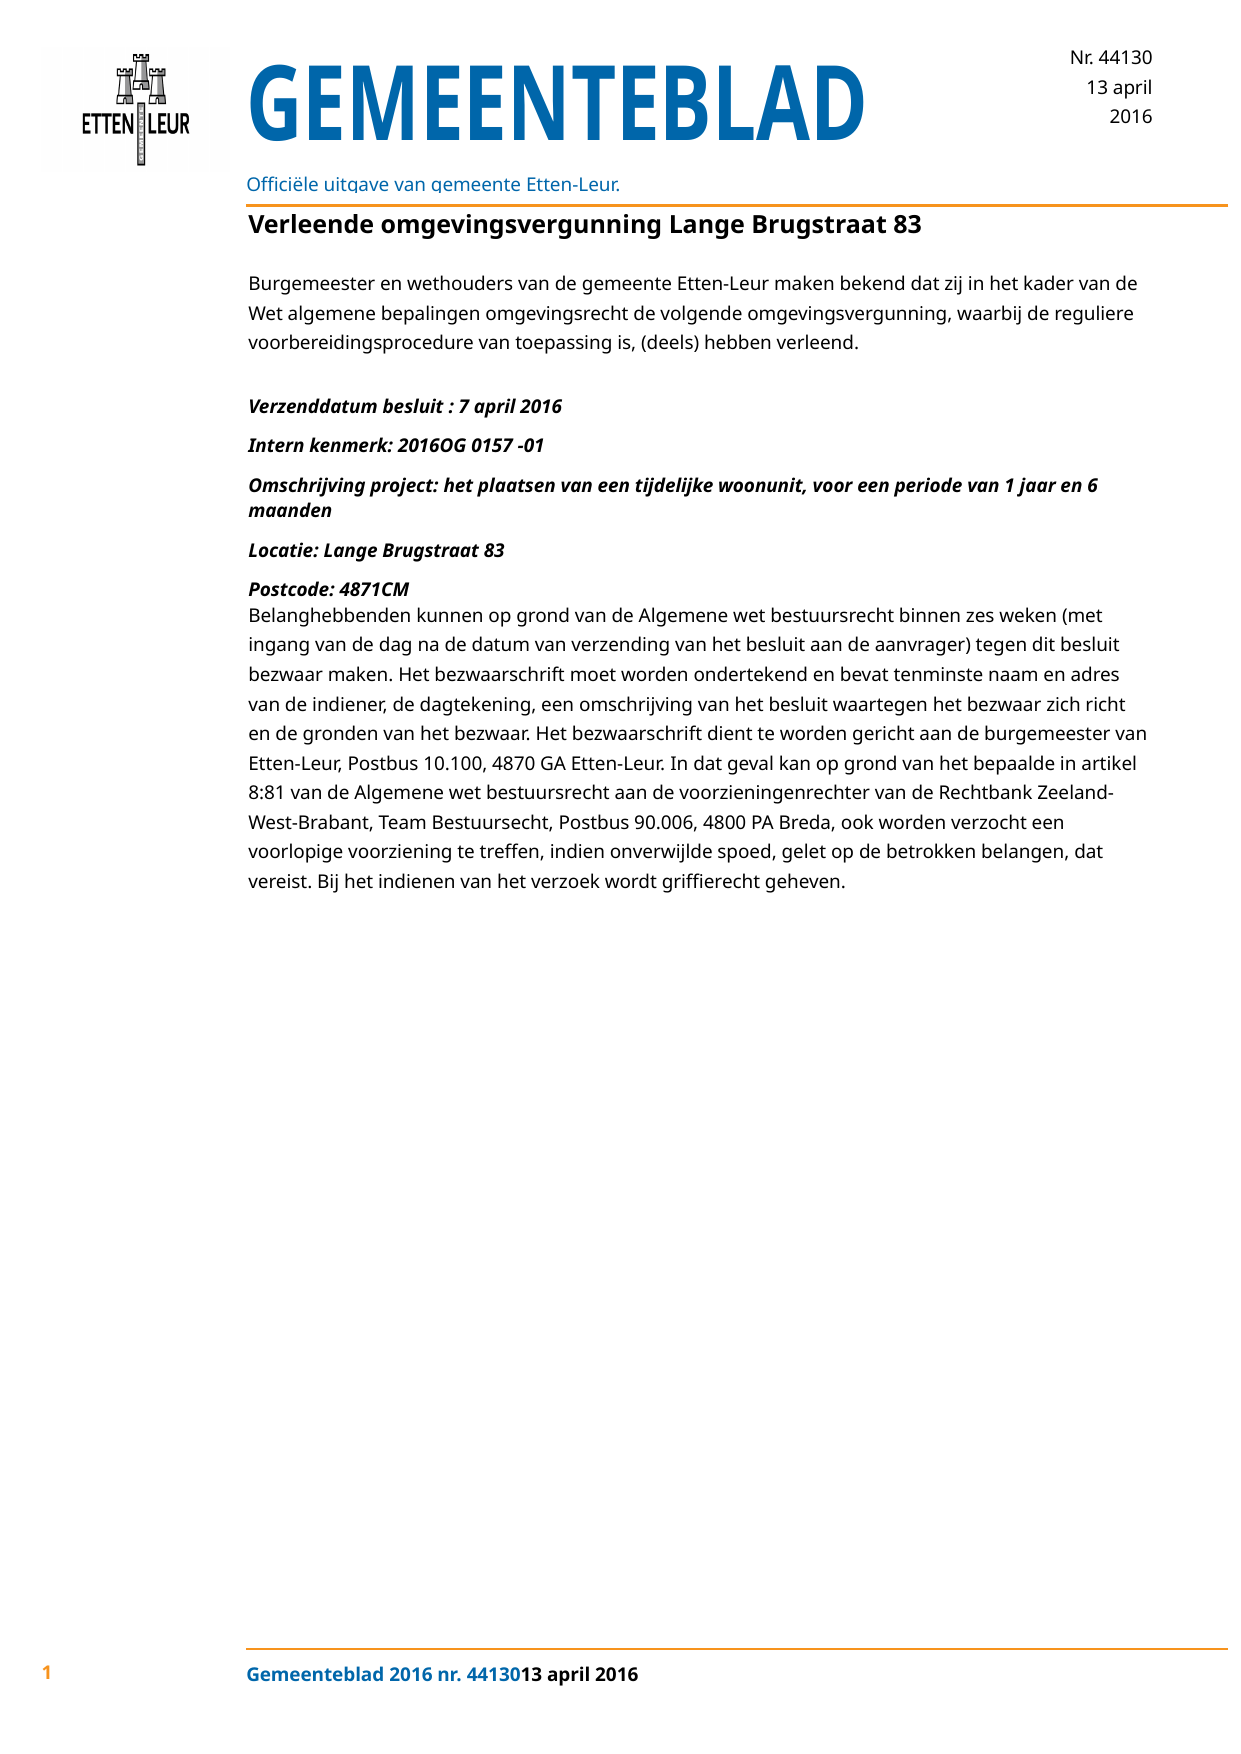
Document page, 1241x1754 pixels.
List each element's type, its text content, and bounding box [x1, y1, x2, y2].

text Omschrijving project: het plaatsen van een tijdelijke woonunit, voor een periode van 1 jaar en 6 maanden [248, 472, 1152, 523]
text Postcode: 4871CM [248, 576, 1152, 602]
picture [41, 47, 231, 172]
text Intern kenmerk: 2016OG 0157 -01 [248, 433, 1152, 458]
text Locatie: Lange Brugstraat 83 [248, 537, 1152, 563]
text Verleende omgevingsvergunning Lange Brugstraat 83 [248, 207, 1152, 241]
text Belanghebbenden kunnen op grond van de Algemene wet bestuursrecht binnen zes weken (met ingang van de dag na de datum van verzending van het besluit aan de aanvrager) tegen dit besluit bezwaar maken. Het bezwaarschrift moet worden ondertekend en bevat tenminste naam en adres van de indiener, de dagtekening, een omschrijving van het besluit waartegen het bezwaar zich richt en de gronden van het bezwaar. Het bezwaarschrift dient te worden gericht aan de burgemeester van Etten-Leur, Postbus 10.100, 4870 GA Etten-Leur. In dat geval kan op grond van het bepaalde in artikel 8:81 van de Algemene wet bestuursrecht aan de voorzieningenrechter van de Rechtbank Zeeland-West-Brabant, Team Bestuursecht, Postbus 90.006, 4800 PA Breda, ook worden verzocht een voorlopige voorziening te treffen, indien onverwijlde spoed, gelet op de betrokken belangen, dat vereist. Bij het indienen van het verzoek wordt griffierecht geheven. [248, 602, 1152, 894]
text Burgemeester en wethouders van de gemeente Etten-Leur maken bekend dat zij in het kader van de Wet algemene bepalingen omgevingsrecht de volgende omgevingsvergunning, waarbij de reguliere voorbereidingsprocedure van toepassing is, (deels) hebben verleend. [248, 270, 1152, 355]
text Verzenddatum besluit : 7 april 2016 [248, 393, 1152, 419]
